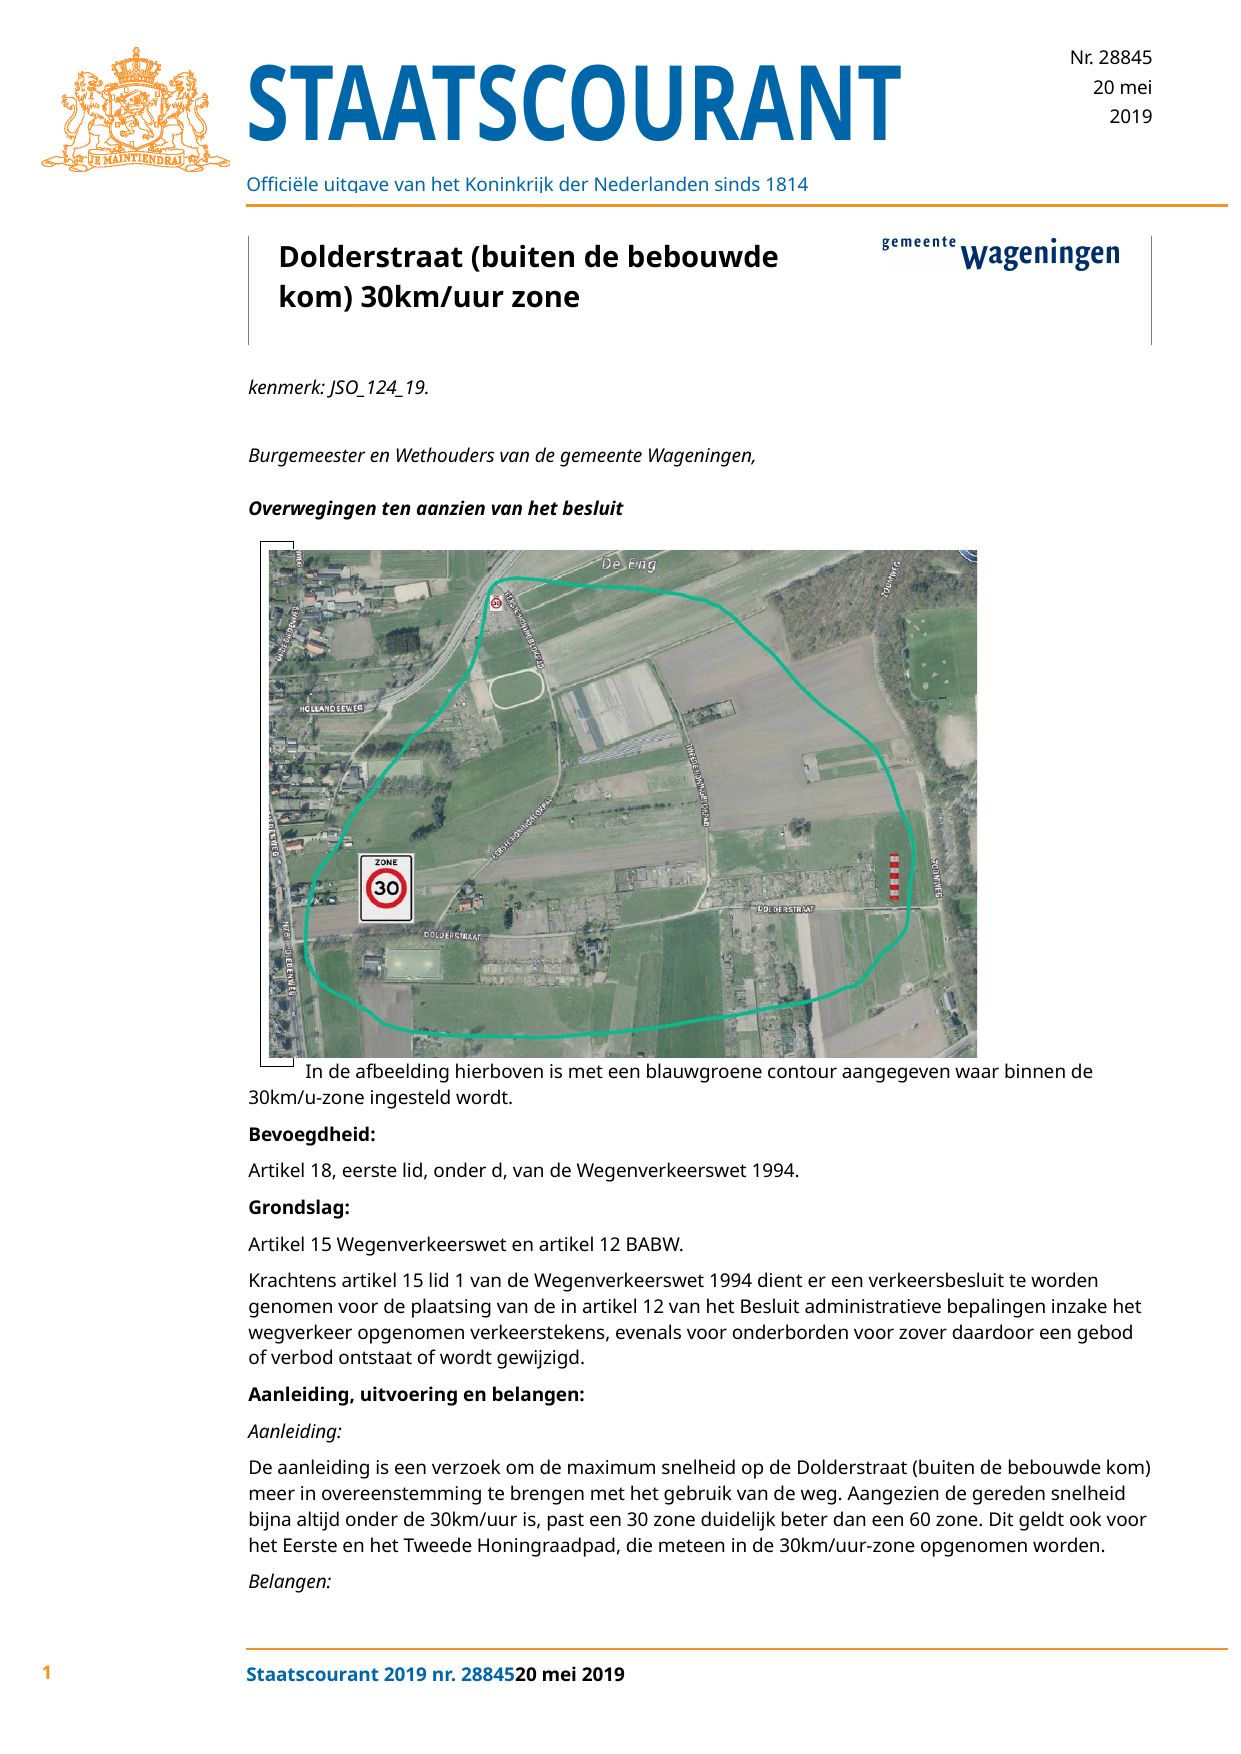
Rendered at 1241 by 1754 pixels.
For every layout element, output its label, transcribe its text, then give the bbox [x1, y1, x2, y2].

text In de afbeelding hierboven is met een blauwgroene contour aangegeven waar binnen de 30km/u-zone ingesteld wordt. [248, 529, 1152, 1110]
text Artikel 15 Wegenverkeerswet en artikel 12 BABW. [248, 1231, 1152, 1256]
picture [268, 549, 978, 1058]
text Overwegingen ten aanzien van het besluit [248, 495, 1152, 521]
text Aanleiding: [248, 1418, 1152, 1444]
text Grondslag: [248, 1194, 1152, 1220]
picture [41, 47, 231, 172]
text Krachtens artikel 15 lid 1 van de Wegenverkeerswet 1994 dient er een verkeersbesluit te worden genomen voor de plaatsing van de in artikel 12 van het Besluit administratieve bepalingen inzake het wegverkeer opgenomen verkeerstekens, evenals voor onderborden voor zover daardoor een gebod of verbod ontstaat of wordt gewijzigd. [248, 1267, 1152, 1370]
text Aanleiding, uitvoering en belangen: [248, 1381, 1152, 1407]
text kenmerk: JSO_124_19. [248, 374, 1152, 400]
text De aanleiding is een verzoek om de maximum snelheid op de Dolderstraat (buiten de bebouwde kom) meer in overeenstemming te brengen met het gebruik van de weg. Aangezien de gereden snelheid bijna altijd onder de 30km/uur is, past een 30 zone duidelijk beter dan een 60 zone. Dit geldt ook voor het Eerste en het Tweede Honingraadpad, die meteen in de 30km/uur-zone opgenomen worden. [248, 1454, 1152, 1557]
text Burgemeester en Wethouders van de gemeente Wageningen, [248, 442, 1152, 468]
text Bevoegdheid: [248, 1121, 1152, 1146]
table_header Dolderstraat (buiten de bebouwde kom) 30km/uur zone [249, 236, 850, 345]
text Belangen: [248, 1568, 1152, 1594]
picture [882, 236, 1119, 271]
text Artikel 18, eerste lid, onder d, van de Wegenverkeerswet 1994. [248, 1157, 1152, 1183]
table_header [850, 236, 1151, 345]
